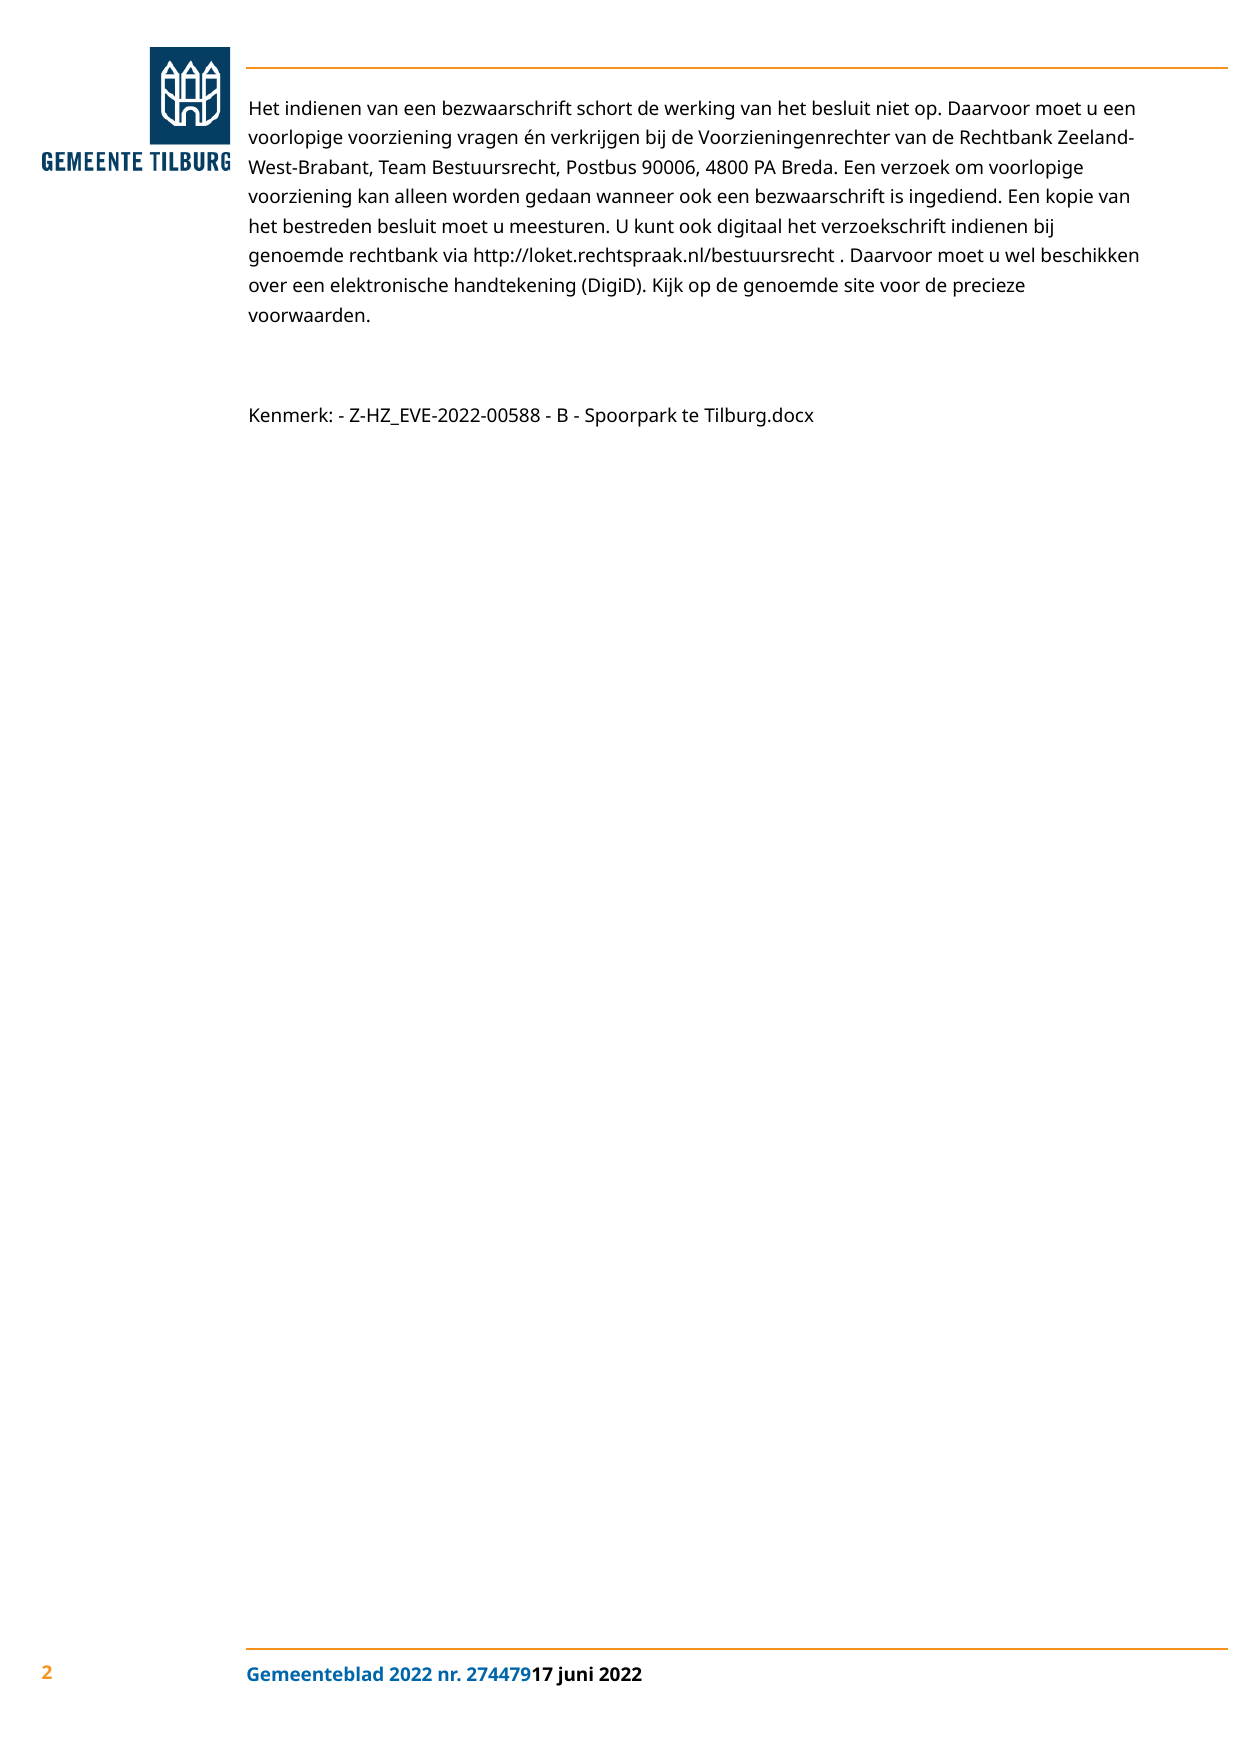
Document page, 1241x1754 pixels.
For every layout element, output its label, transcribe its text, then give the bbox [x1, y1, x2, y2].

text Kenmerk: - Z-HZ_EVE-2022-00588 - B - Spoorpark te Tilburg.docx [248, 403, 1152, 428]
picture [41, 47, 231, 172]
text Het indienen van een bezwaarschrift schort de werking van het besluit niet op. Daarvoor moet u een voorlopige voorziening vragen én verkrijgen bij de Voorzieningenrechter van de Rechtbank Zeeland-West-Brabant, Team Bestuursrecht, Postbus 90006, 4800 PA Breda. Een verzoek om voorlopige voorziening kan alleen worden gedaan wanneer ook een bezwaarschrift is ingediend. Een kopie van het bestreden besluit moet u meesturen. U kunt ook digitaal het verzoekschrift indienen bij genoemde rechtbank via http://loket.rechtspraak.nl/bestuursrecht . Daarvoor moet u wel beschikken over een elektronische handtekening (DigiD). Kijk op de genoemde site voor de precieze voorwaarden. [248, 95, 1152, 328]
